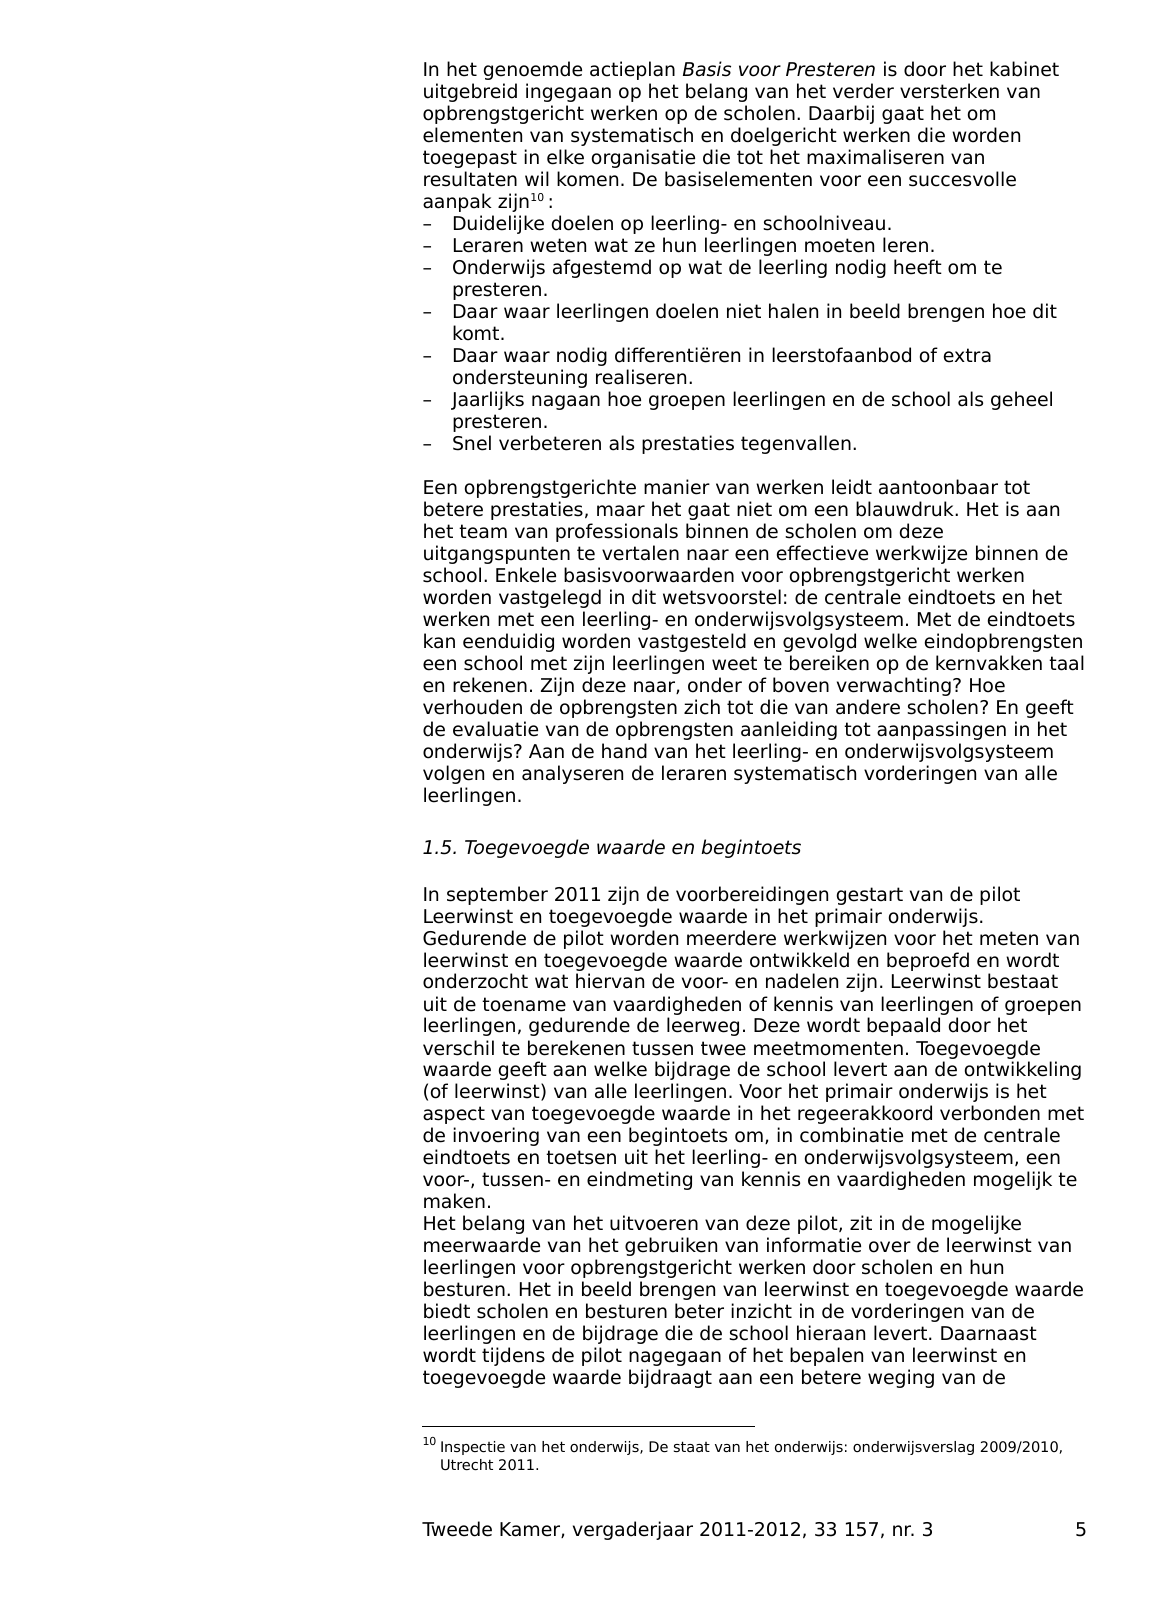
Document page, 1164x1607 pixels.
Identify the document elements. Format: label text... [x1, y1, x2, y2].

text – Jaarlijks nagaan hoe groepen leerlingen en de school als geheel presteren. [422, 389, 1087, 433]
text – Onderwijs afgestemd op wat de leerling nodig heeft om te presteren. [422, 257, 1087, 301]
text – Duidelijke doelen op leerling- en schoolniveau. [422, 213, 1087, 235]
text Het belang van het uitvoeren van deze pilot, zit in de mogelijke meerwaarde van het gebruiken van informatie over de leerwinst van leerlingen voor opbrengstgericht werken door scholen en hun besturen. Het in beeld brengen van leerwinst en toegevoegde waarde biedt scholen en besturen beter inzicht in de vorderingen van de leerlingen en de bijdrage die de school hieraan levert. Daarnaast wordt tijdens de pilot nagegaan of het bepalen van leerwinst en toegevoegde waarde bijdraagt aan een betere weging van de [422, 1213, 1087, 1389]
text Een opbrengstgerichte manier van werken leidt aantoonbaar tot betere prestaties, maar het gaat niet om een blauwdruk. Het is aan het team van professionals binnen de scholen om deze uitgangspunten te vertalen naar een effectieve werkwijze binnen de school. Enkele basisvoorwaarden voor opbrengstgericht werken worden vastgelegd in dit wetsvoorstel: de centrale eindtoets en het werken met een leerling- en onderwijsvolgsysteem. Met de eindtoets kan eenduidig worden vastgesteld en gevolgd welke eindopbrengsten een school met zijn leerlingen weet te bereiken op de kernvakken taal en rekenen. Zijn deze naar, onder of boven verwachting? Hoe verhouden de opbrengsten zich tot die van andere scholen? En geeft de evaluatie van de opbrengsten aanleiding tot aanpassingen in het onderwijs? Aan de hand van het leerling- en onderwijsvolgsysteem volgen en analyseren de leraren systematisch vorderingen van alle leerlingen. [422, 477, 1087, 807]
text – Snel verbeteren als prestaties tegenvallen. [422, 433, 1087, 455]
text In september 2011 zijn de voorbereidingen gestart van de pilot Leerwinst en toegevoegde waarde in het primair onderwijs. Gedurende de pilot worden meerdere werkwijzen voor het meten van leerwinst en toegevoegde waarde ontwikkeld en beproefd en wordt onderzocht wat hiervan de voor- en nadelen zijn. Leerwinst bestaat uit de toename van vaardigheden of kennis van leerlingen of groepen leerlingen, gedurende de leerweg. Deze wordt bepaald door het verschil te berekenen tussen twee meetmomenten. Toegevoegde waarde geeft aan welke bijdrage de school levert aan de ontwikkeling (of leerwinst) van alle leerlingen. Voor het primair onderwijs is het aspect van toegevoegde waarde in het regeerakkoord verbonden met de invoering van een begintoets om, in combinatie met de centrale eindtoets en toetsen uit het leerling- en onderwijsvolgsysteem, een voor-, tussen- en eindmeting van kennis en vaardigheden mogelijk te maken. [422, 883, 1087, 1213]
text – Daar waar leerlingen doelen niet halen in beeld brengen hoe dit komt. [422, 301, 1087, 345]
text – Leraren weten wat ze hun leerlingen moeten leren. [422, 235, 1087, 257]
subtitle 1.5. Toegevoegde waarde en begintoets [422, 837, 1087, 858]
text – Daar waar nodig differentiëren in leerstofaanbod of extra ondersteuning realiseren. [422, 345, 1087, 389]
text Inspectie van het onderwijs, De staat van het onderwijs: onderwijsverslag 2009/2010, Utrecht 2011. [422, 1435, 1087, 1474]
text In het genoemde actieplan Basis voor Presteren is door het kabinet uitgebreid ingegaan op het belang van het verder versterken van opbrengstgericht werken op de scholen. Daarbij gaat het om elementen van systematisch en doelgericht werken die worden toegepast in elke organisatie die tot het maximaliseren van resultaten wil komen. De basiselementen voor een succesvolle aanpak zijn: [422, 59, 1087, 213]
